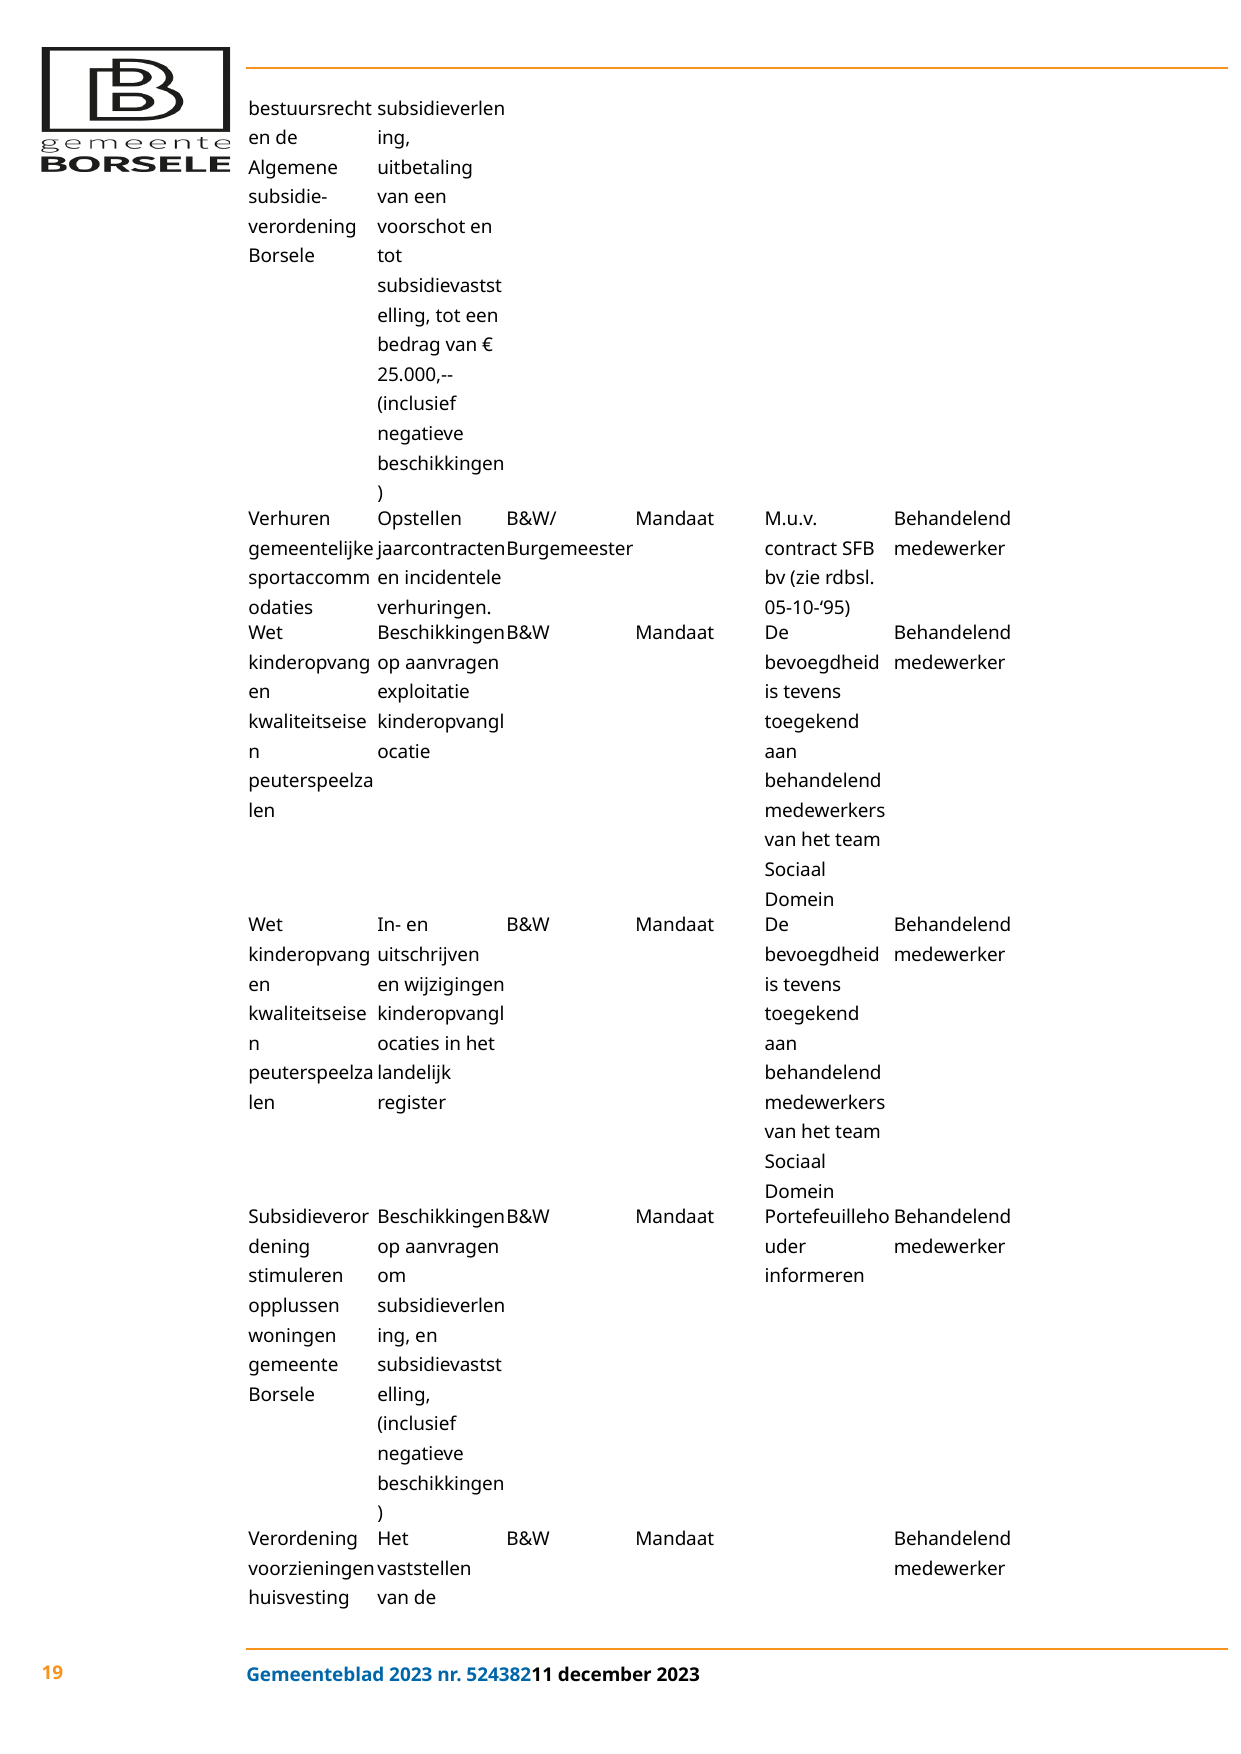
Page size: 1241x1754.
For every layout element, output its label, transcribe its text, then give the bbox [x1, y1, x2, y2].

table_cell [506, 95, 635, 505]
table_cell Behandelend medewerker [894, 1204, 1022, 1525]
table_cell [764, 1525, 893, 1610]
table_cell Portefeuillehouder informeren [764, 1204, 893, 1525]
table_cell Mandaat [635, 620, 764, 912]
table_cell B&W/Burgemeester [506, 505, 635, 619]
table_cell M.u.v. contract SFB bv (zie rdbsl. 05-10-‘95) [764, 505, 893, 619]
picture [41, 47, 231, 172]
table_cell De bevoegdheid is tevens toegekend aan behandelend medewerkers van het team Sociaal Domein [764, 620, 893, 912]
table_cell Mandaat [635, 1204, 764, 1525]
table_cell [764, 95, 893, 505]
table_cell Mandaat [635, 505, 764, 619]
table_cell De bevoegdheid is tevens toegekend aan behandelend medewerkers van het team Sociaal Domein [764, 912, 893, 1203]
table_cell Behandelend medewerker [894, 912, 1022, 1203]
table_cell subsidieverlening, uitbetaling van een voorschot en tot subsidievaststelling, tot een bedrag van € 25.000,-- (inclusief negatieve beschikkingen) [377, 95, 506, 505]
table_cell Mandaat [635, 1525, 764, 1610]
table_cell Subsidieverordening stimuleren opplussen woningen gemeente Borsele [248, 1204, 377, 1525]
table_cell [894, 95, 1022, 505]
table_cell Verhuren gemeentelijke sportaccommodaties [248, 505, 377, 619]
table_cell B&W [506, 1204, 635, 1525]
table_cell Beschikkingen op aanvragen exploitatie kinderopvanglocatie [377, 620, 506, 912]
table_cell bestuursrecht en de Algemene subsidie-verordening Borsele [248, 95, 377, 505]
table_cell Opstellen jaarcontracten en incidentele verhuringen. [377, 505, 506, 619]
table_cell B&W [506, 1525, 635, 1610]
table_cell Wet kinderopvang en kwaliteitseisen peuterspeelzalen [248, 912, 377, 1203]
table_cell B&W [506, 912, 635, 1203]
table_cell Behandelend medewerker [894, 1525, 1022, 1610]
table_cell In- en uitschrijven en wijzigingen kinderopvanglocaties in het landelijk register [377, 912, 506, 1203]
table_cell [635, 95, 764, 505]
table_cell Mandaat [635, 912, 764, 1203]
table_cell Behandelend medewerker [894, 620, 1022, 912]
table_cell Verordening voorzieningen huisvesting [248, 1525, 377, 1610]
table_cell Wet kinderopvang en kwaliteitseisen peuterspeelzalen [248, 620, 377, 912]
table_cell Beschikkingen op aanvragen om subsidieverlening, en subsidievaststelling, (inclusief negatieve beschikkingen) [377, 1204, 506, 1525]
table_cell B&W [506, 620, 635, 912]
table_cell Behandelend medewerker [894, 505, 1022, 619]
table_cell Het vaststellen van de [377, 1525, 506, 1610]
